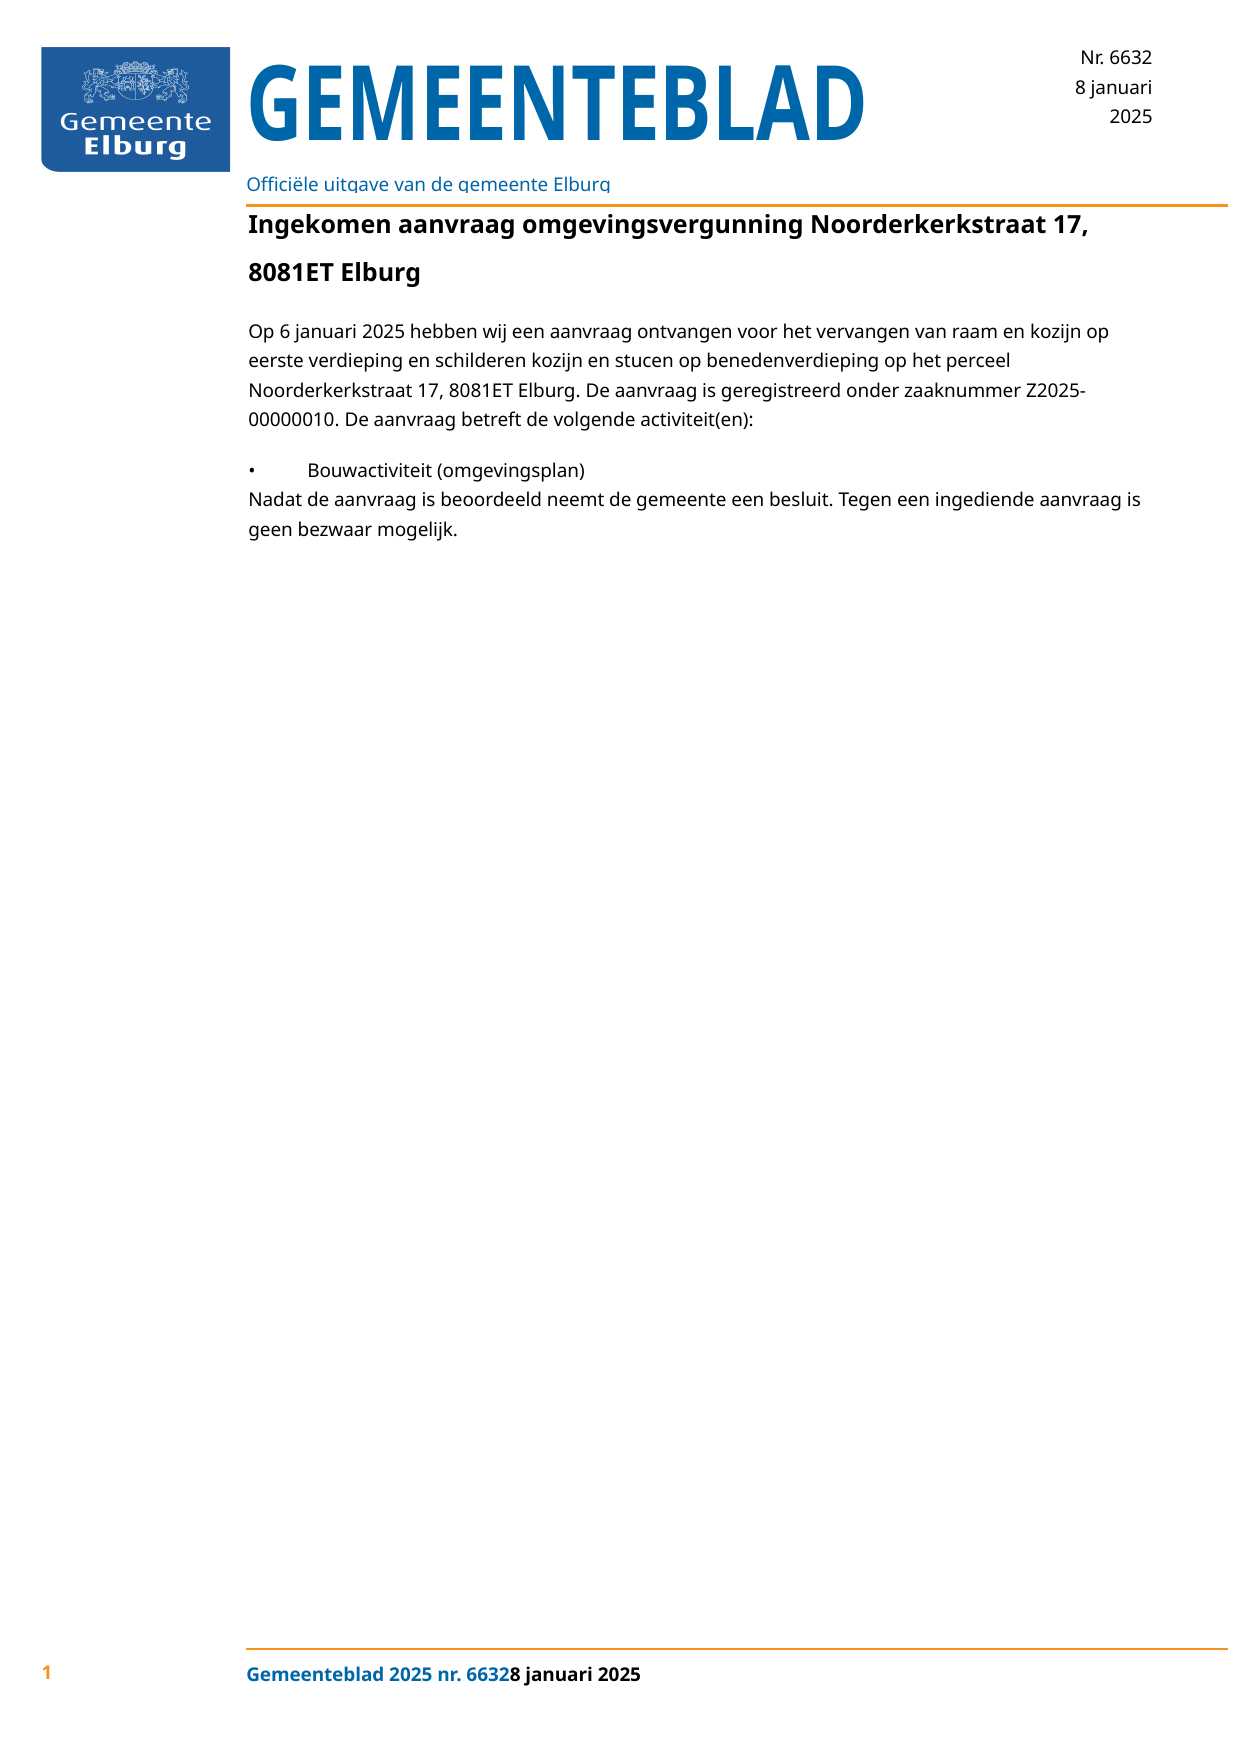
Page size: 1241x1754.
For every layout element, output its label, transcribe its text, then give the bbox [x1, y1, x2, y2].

list Bouwactiviteit (omgevingsplan) [248, 457, 1152, 483]
picture [41, 47, 231, 172]
text Nadat de aanvraag is beoordeeld neemt de gemeente een besluit. Tegen een ingediende aanvraag is geen bezwaar mogelijk. [248, 487, 1152, 542]
text Ingekomen aanvraag omgevingsvergunning Noorderkerkstraat 17, 8081ET Elburg [248, 207, 1152, 288]
text Op 6 januari 2025 hebben wij een aanvraag ontvangen voor het vervangen van raam en kozijn op eerste verdieping en schilderen kozijn en stucen op benedenverdieping op het perceel Noorderkerkstraat 17, 8081ET Elburg. De aanvraag is geregistreerd onder zaaknummer Z2025-00000010. De aanvraag betreft de volgende activiteit(en): [248, 318, 1152, 432]
